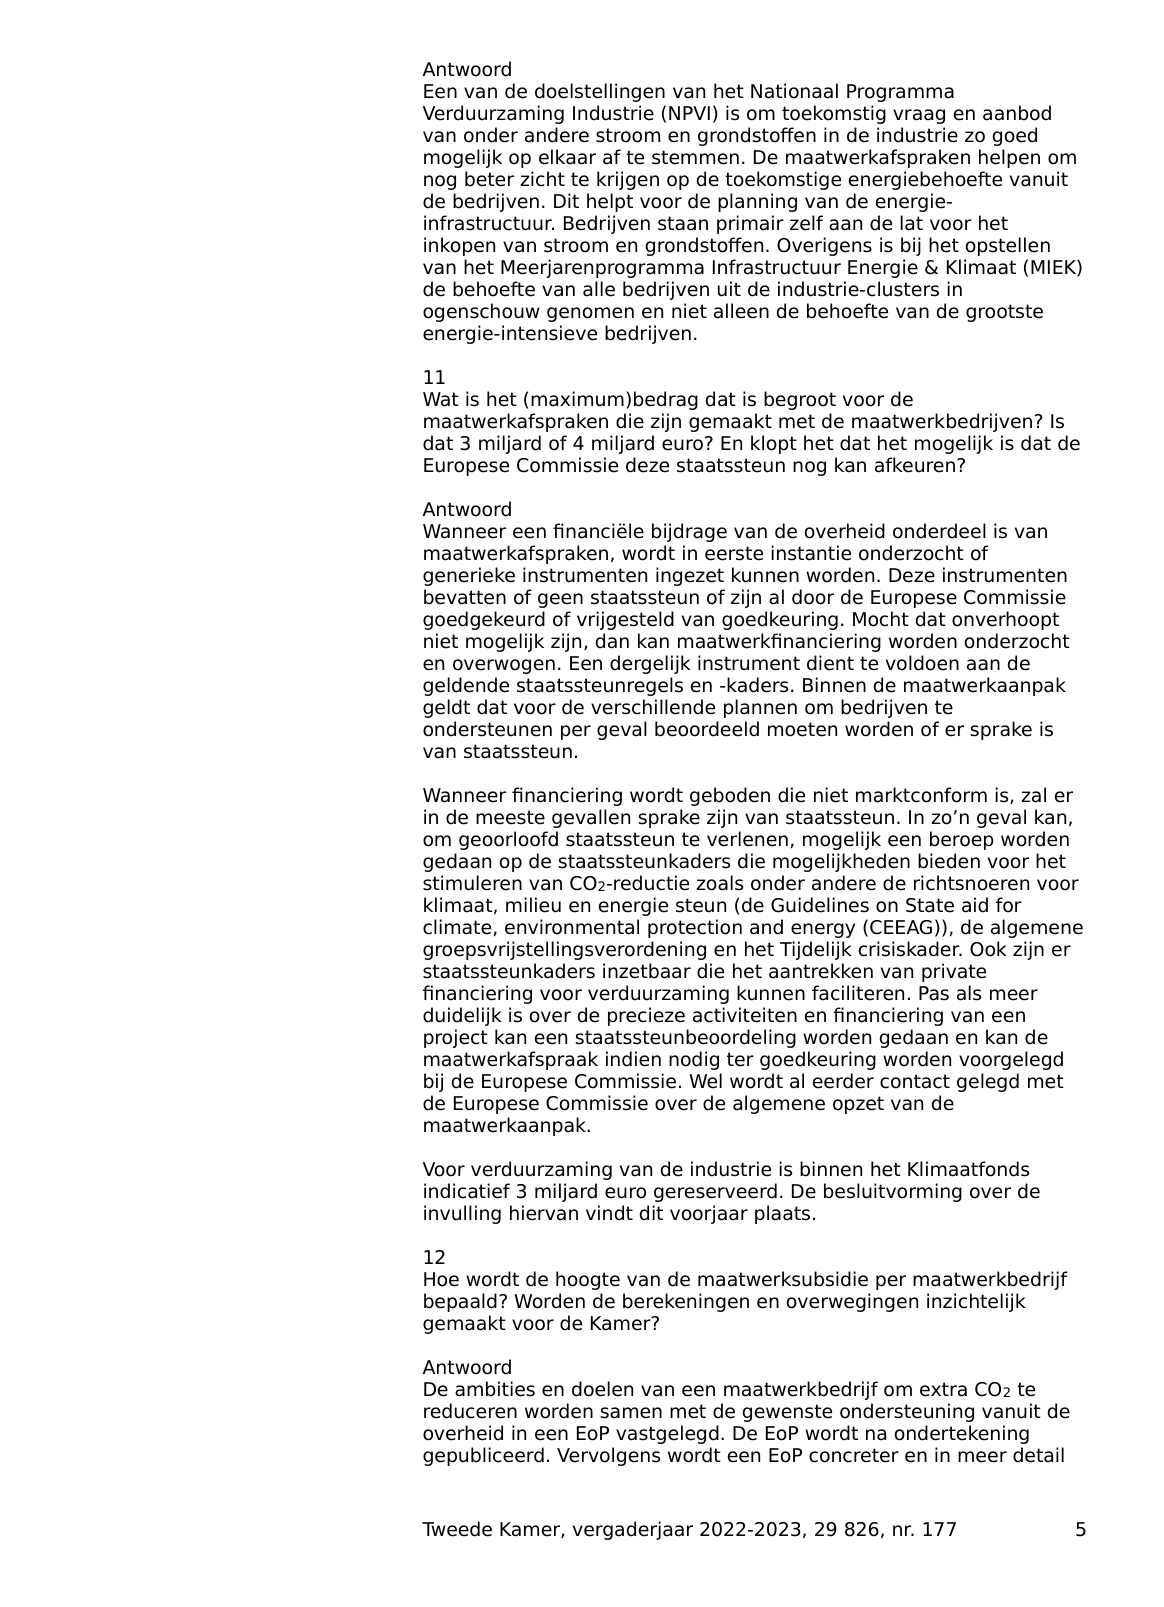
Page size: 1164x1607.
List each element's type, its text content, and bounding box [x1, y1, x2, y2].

text 11 [422, 367, 1087, 389]
text Wanneer financiering wordt geboden die niet marktconform is, zal er in de meeste gevallen sprake zijn van staatssteun. In zo’n geval kan, om geoorloofd staatssteun te verlenen, mogelijk een beroep worden gedaan op de staatssteunkaders die mogelijkheden bieden voor het stimuleren van CO2-reductie zoals onder andere de richtsnoeren voor klimaat, milieu en energie steun (de Guidelines on State aid for climate, environmental protection and energy (CEEAG)), de algemene groepsvrijstellingsverordening en het Tijdelijk crisiskader. Ook zijn er staatssteunkaders inzetbaar die het aantrekken van private financiering voor verduurzaming kunnen faciliteren. Pas als meer duidelijk is over de precieze activiteiten en financiering van een project kan een staatssteunbeoordeling worden gedaan en kan de maatwerkafspraak indien nodig ter goedkeuring worden voorgelegd bij de Europese Commissie. Wel wordt al eerder contact gelegd met de Europese Commissie over de algemene opzet van de maatwerkaanpak. [422, 785, 1087, 1137]
text Een van de doelstellingen van het Nationaal Programma Verduurzaming Industrie (NPVI) is om toekomstig vraag en aanbod van onder andere stroom en grondstoffen in de industrie zo goed mogelijk op elkaar af te stemmen. De maatwerkafspraken helpen om nog beter zicht te krijgen op de toekomstige energiebehoefte vanuit de bedrijven. Dit helpt voor de planning van de energie-infrastructuur. Bedrijven staan primair zelf aan de lat voor het inkopen van stroom en grondstoffen. Overigens is bij het opstellen van het Meerjarenprogramma Infrastructuur Energie & Klimaat (MIEK) de behoefte van alle bedrijven uit de industrie-clusters in ogenschouw genomen en niet alleen de behoefte van de grootste energie-intensieve bedrijven. [422, 81, 1087, 345]
text Antwoord [422, 59, 1087, 81]
text De ambities en doelen van een maatwerkbedrijf om extra CO2 te reduceren worden samen met de gewenste ondersteuning vanuit de overheid in een EoP vastgelegd. De EoP wordt na ondertekening gepubliceerd. Vervolgens wordt een EoP concreter en in meer detail [422, 1379, 1087, 1467]
text Wanneer een financiële bijdrage van de overheid onderdeel is van maatwerkafspraken, wordt in eerste instantie onderzocht of generieke instrumenten ingezet kunnen worden. Deze instrumenten bevatten of geen staatssteun of zijn al door de Europese Commissie goedgekeurd of vrijgesteld van goedkeuring. Mocht dat onverhoopt niet mogelijk zijn, dan kan maatwerkfinanciering worden onderzocht en overwogen. Een dergelijk instrument dient te voldoen aan de geldende staatssteunregels en -kaders. Binnen de maatwerkaanpak geldt dat voor de verschillende plannen om bedrijven te ondersteunen per geval beoordeeld moeten worden of er sprake is van staatssteun. [422, 521, 1087, 763]
text Hoe wordt de hoogte van de maatwerksubsidie per maatwerkbedrijf bepaald? Worden de berekeningen en overwegingen inzichtelijk gemaakt voor de Kamer? [422, 1269, 1087, 1335]
text Antwoord [422, 1357, 1087, 1379]
text Wat is het (maximum)bedrag dat is begroot voor de maatwerkafspraken die zijn gemaakt met de maatwerkbedrijven? Is dat 3 miljard of 4 miljard euro? En klopt het dat het mogelijk is dat de Europese Commissie deze staatssteun nog kan afkeuren? [422, 389, 1087, 477]
text 12 [422, 1247, 1087, 1269]
text Antwoord [422, 499, 1087, 521]
text Voor verduurzaming van de industrie is binnen het Klimaatfonds indicatief 3 miljard euro gereserveerd. De besluitvorming over de invulling hiervan vindt dit voorjaar plaats. [422, 1159, 1087, 1225]
